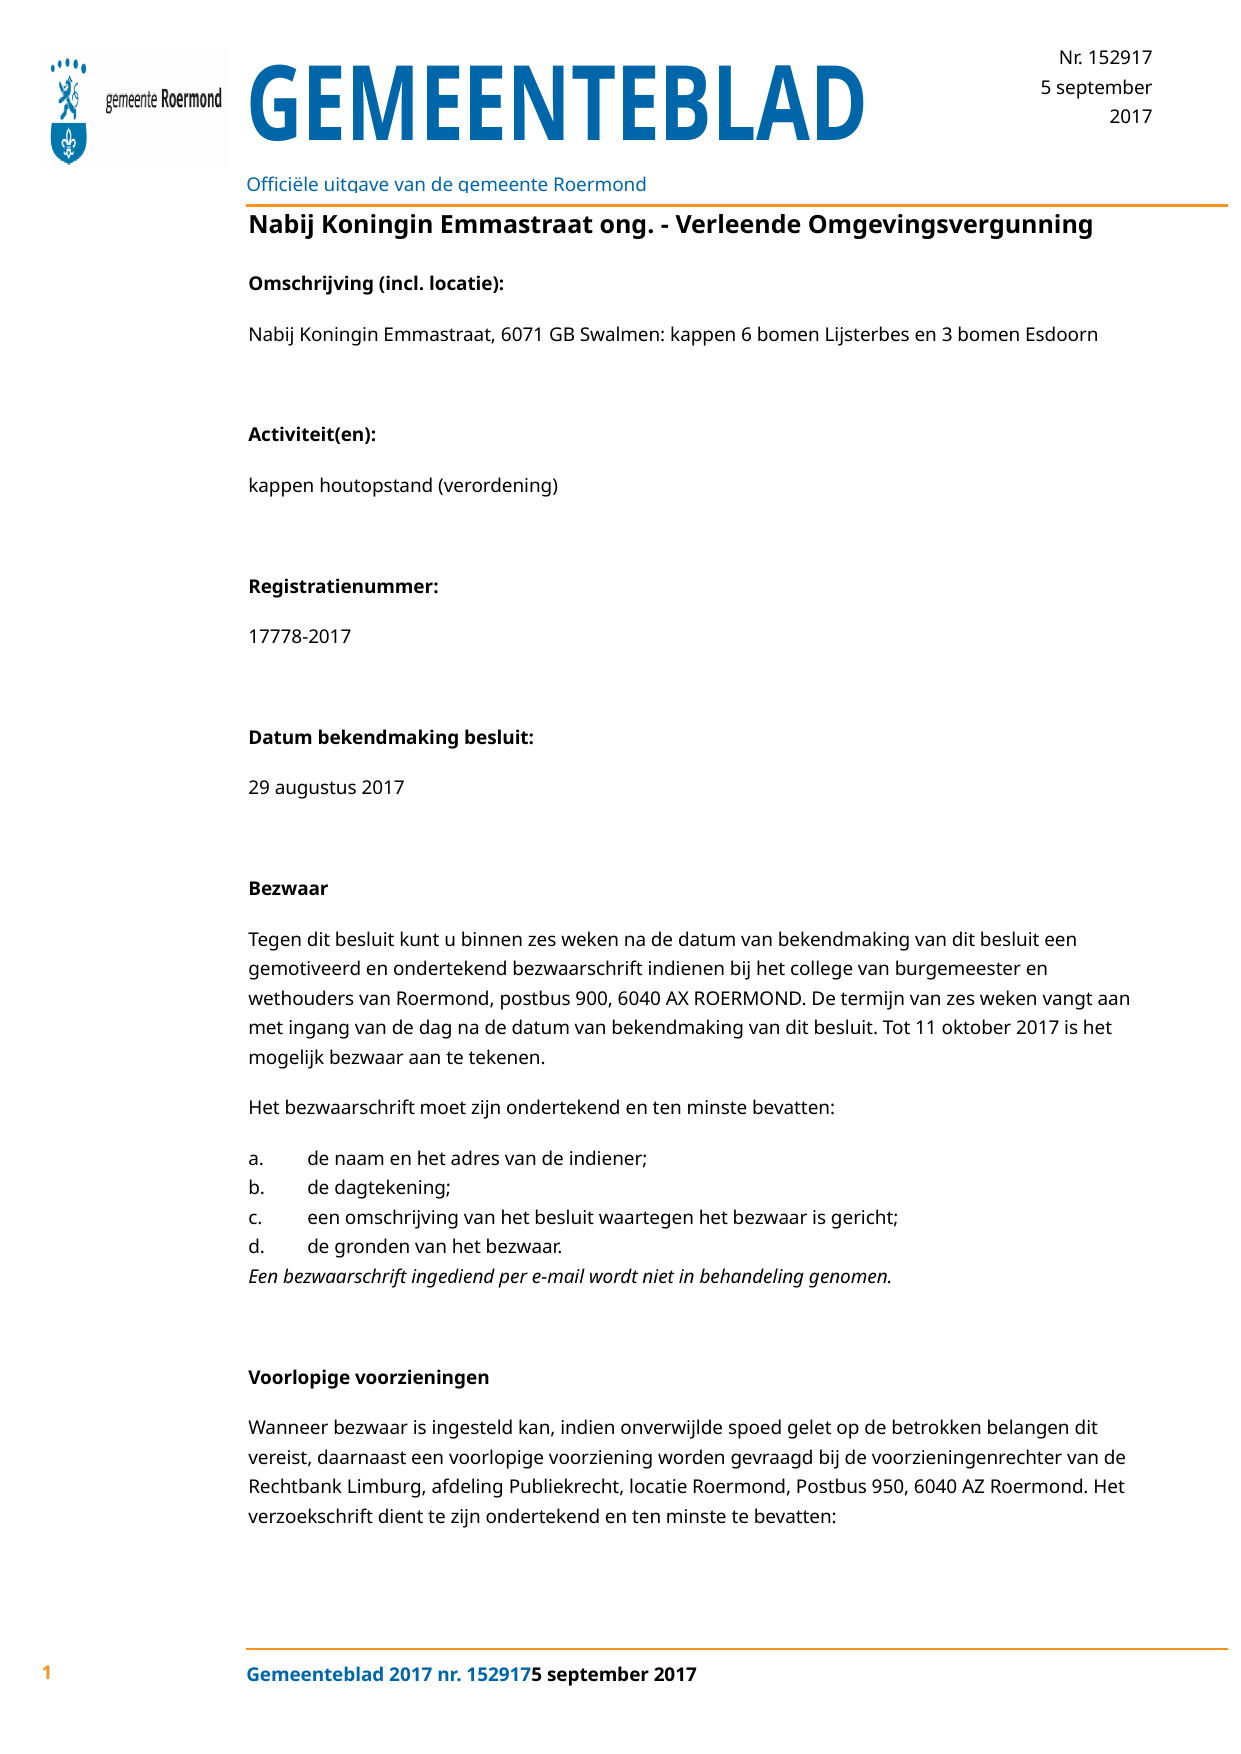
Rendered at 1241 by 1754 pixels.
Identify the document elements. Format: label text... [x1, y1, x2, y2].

text Datum bekendmaking besluit: [248, 724, 1152, 750]
text Wanneer bezwaar is ingesteld kan, indien onverwijlde spoed gelet op de betrokken belangen dit vereist, daarnaast een voorlopige voorziening worden gevraagd bij de voorzieningenrechter van de Rechtbank Limburg, afdeling Publiekrecht, locatie Roermond, Postbus 950, 6040 AZ Roermond. Het verzoekschrift dient te zijn ondertekend en ten minste te bevatten: [248, 1414, 1152, 1529]
list de naam en het adres van de indiener; [248, 1145, 1152, 1171]
text Omschrijving (incl. locatie): [248, 270, 1152, 296]
text 29 augustus 2017 [248, 774, 1152, 800]
picture [41, 47, 231, 172]
text 17778-2017 [248, 623, 1152, 649]
list de gronden van het bezwaar. [248, 1234, 1152, 1259]
text Nabij Koningin Emmastraat ong. - Verleende Omgevingsvergunning [248, 207, 1152, 241]
text Voorlopige voorzieningen [248, 1364, 1152, 1390]
text Registratienummer: [248, 573, 1152, 598]
list de dagtekening; [248, 1174, 1152, 1200]
text Bezwaar [248, 875, 1152, 901]
text Het bezwaarschrift moet zijn ondertekend en ten minste bevatten: [248, 1094, 1152, 1120]
text Tegen dit besluit kunt u binnen zes weken na de datum van bekendmaking van dit besluit een gemotiveerd en ondertekend bezwaarschrift indienen bij het college van burgemeester en wethouders van Roermond, postbus 900, 6040 AX ROERMOND. De termijn van zes weken vangt aan met ingang van de dag na de datum van bekendmaking van dit besluit. Tot 11 oktober 2017 is het mogelijk bezwaar aan te tekenen. [248, 926, 1152, 1070]
text kappen houtopstand (verordening) [248, 472, 1152, 498]
text Een bezwaarschrift ingediend per e-mail wordt niet in behandeling genomen. [248, 1263, 1152, 1289]
text Nabij Koningin Emmastraat, 6071 GB Swalmen: kappen 6 bomen Lijsterbes en 3 bomen Esdoorn [248, 321, 1152, 346]
text Activiteit(en): [248, 422, 1152, 447]
list een omschrijving van het besluit waartegen het bezwaar is gericht; [248, 1204, 1152, 1230]
